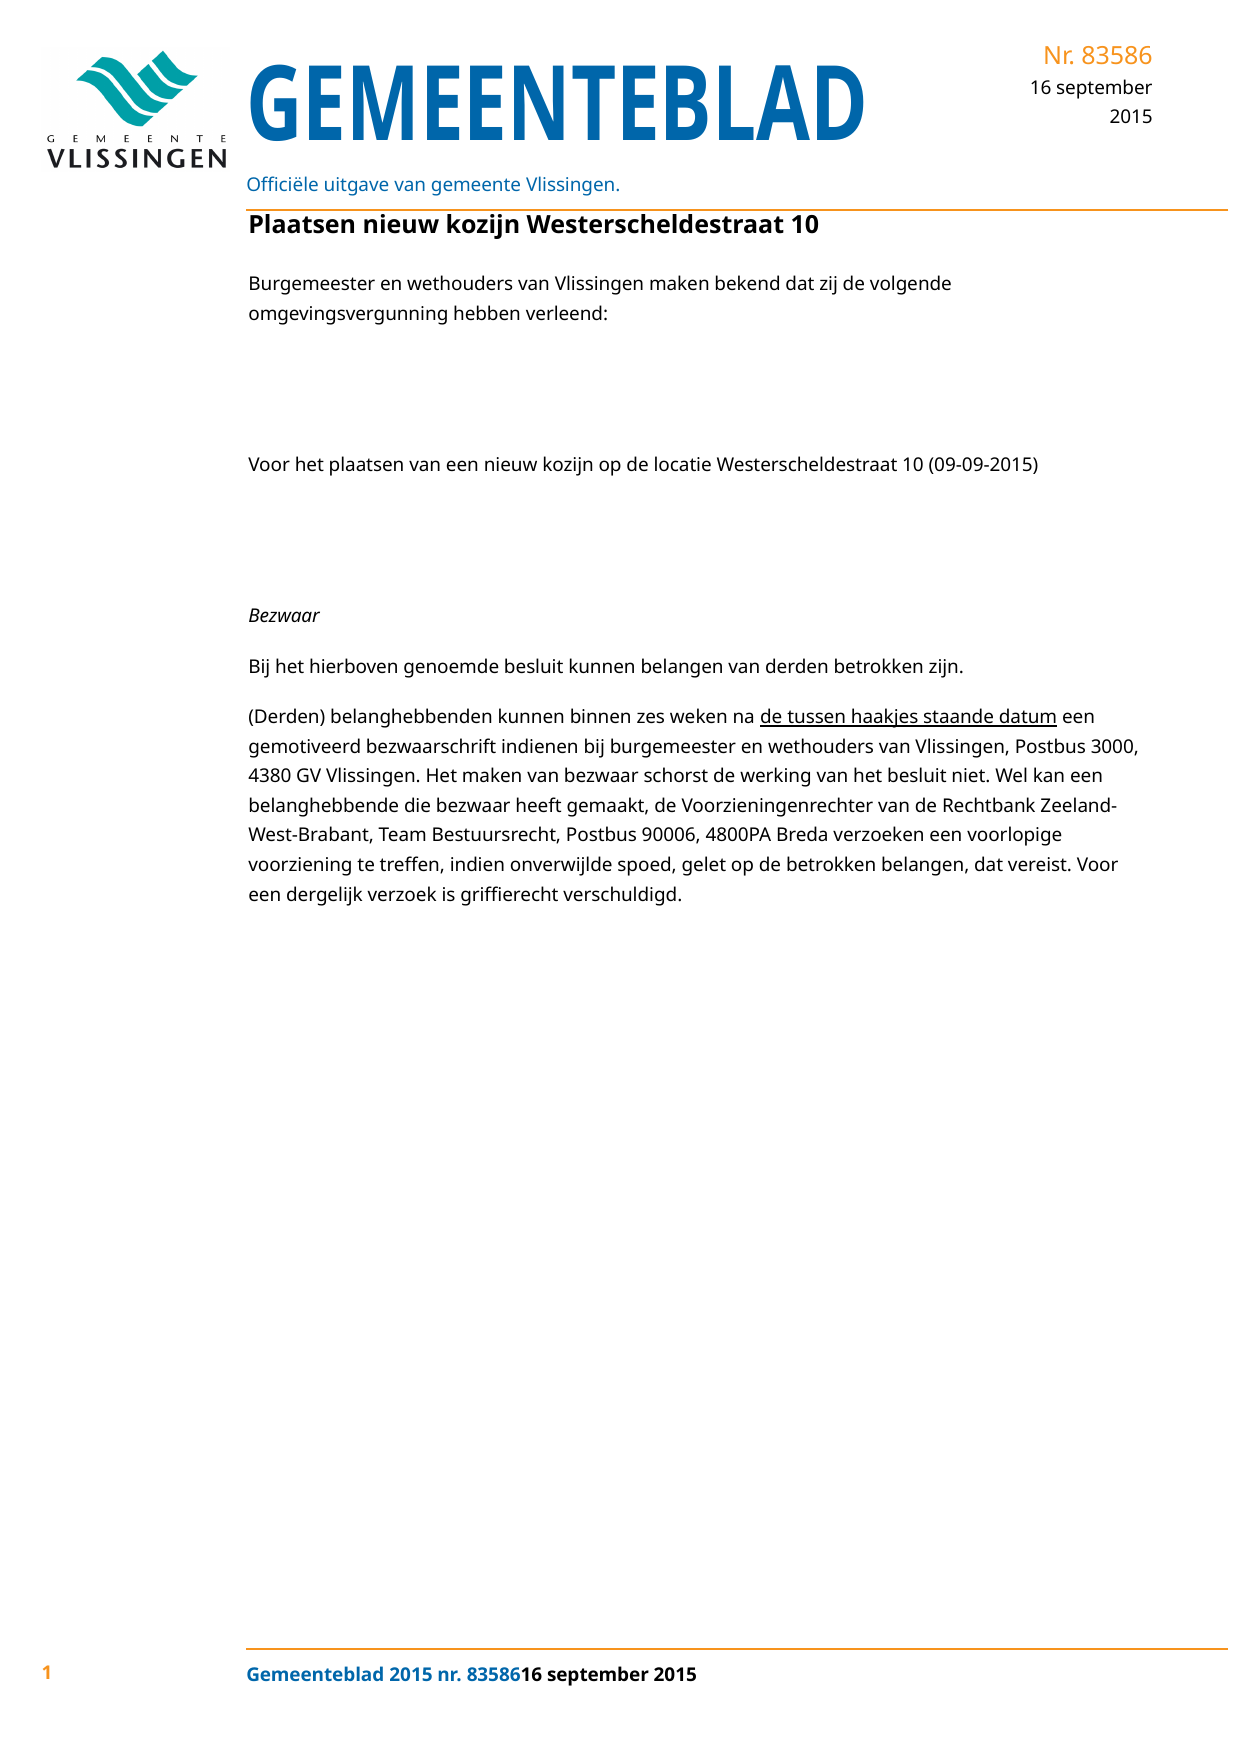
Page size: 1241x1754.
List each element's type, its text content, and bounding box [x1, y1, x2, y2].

picture [41, 47, 231, 172]
text Burgemeester en wethouders van Vlissingen maken bekend dat zij de volgende omgevingsvergunning hebben verleend: [248, 270, 1152, 326]
text Plaatsen nieuw kozijn Westerscheldestraat 10 [248, 211, 1152, 241]
text Voor het plaatsen van een nieuw kozijn op de locatie Westerscheldestraat 10 (09-09-2015) [248, 451, 1152, 477]
text Bezwaar [248, 602, 1152, 628]
text (Derden) belanghebbenden kunnen binnen zes weken na de tussen haakjes staande datum een gemotiveerd bezwaarschrift indienen bij burgemeester en wethouders van Vlissingen, Postbus 3000, 4380 GV Vlissingen. Het maken van bezwaar schorst de werking van het besluit niet. Wel kan een belanghebbende die bezwaar heeft gemaakt, de Voorzieningenrechter van de Rechtbank Zeeland-West-Brabant, Team Bestuursrecht, Postbus 90006, 4800PA Breda verzoeken een voorlopige voorziening te treffen, indien onverwijlde spoed, gelet op de betrokken belangen, dat vereist. Voor een dergelijk verzoek is griffierecht verschuldigd. [248, 703, 1152, 906]
text Bij het hierboven genoemde besluit kunnen belangen van derden betrokken zijn. [248, 653, 1152, 678]
